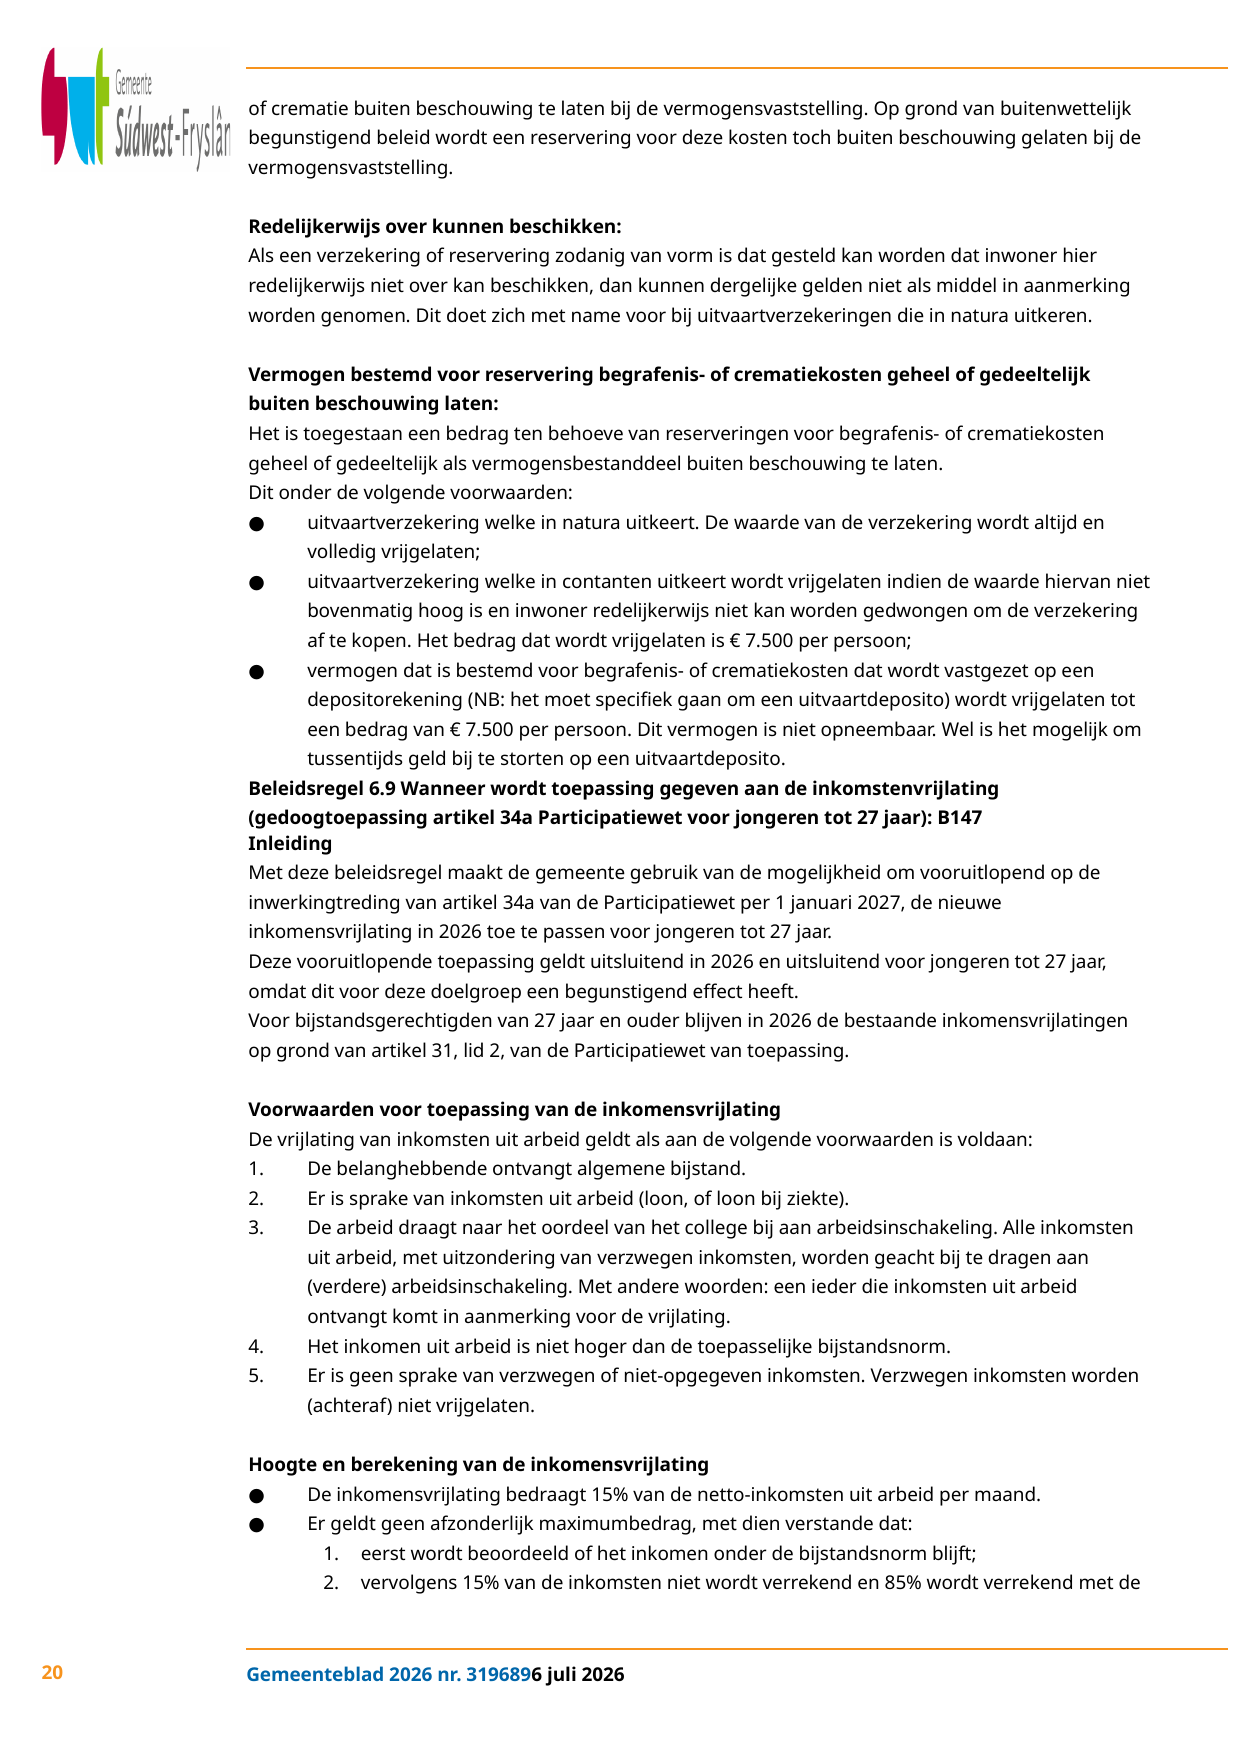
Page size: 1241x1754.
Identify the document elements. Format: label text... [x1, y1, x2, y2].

table_header Beleidsregel 6.9 Wanneer wordt toepassing gegeven aan de inkomstenvrijlating (gedoogtoepassing artikel 34a Participatiewet voor jongeren tot 27 jaar): B147 [248, 775, 1152, 830]
table_cell Inleiding Met deze beleidsregel maakt de gemeente gebruik van de mogelijkheid om vooruitlopend op de inwerkingtreding van artikel 34a van de Participatiewet per 1 januari 2027, de nieuwe inkomensvrijlating in 2026 toe te passen voor jongeren tot 27 jaar. Deze vooruitlopende toepassing geldt uitsluitend in 2026 en uitsluitend voor jongeren tot 27 jaar, omdat dit voor deze doelgroep een begunstigend effect heeft. Voor bijstandsgerechtigden van 27 jaar en ouder blijven in 2026 de bestaande inkomensvrijlatingen op grond van artikel 31, lid 2, van de Participatiewet van toepassing. Voorwaarden voor toepassing van de inkomensvrijlating De vrijlating van inkomsten uit arbeid geldt als aan de volgende voorwaarden is voldaan: De belanghebbende ontvangt algemene bijstand. Er is sprake van inkomsten uit arbeid (loon, of loon bij ziekte). De arbeid draagt naar het oordeel van het college bij aan arbeidsinschakeling. Alle inkomsten uit arbeid, met uitzondering van verzwegen inkomsten, worden geacht bij te dragen aan (verdere) arbeidsinschakeling. Met andere woorden: een ieder die inkomsten uit arbeid ontvangt komt in aanmerking voor de vrijlating. Het inkomen uit arbeid is niet hoger dan de toepasselijke bijstandsnorm. Er is geen sprake van verzwegen of niet-opgegeven inkomsten. Verzwegen inkomsten worden (achteraf) niet vrijgelaten. Hoogte en berekening van de inkomensvrijlating De inkomensvrijlating bedraagt 15% van de netto-inkomsten uit arbeid per maand. Er geldt geen afzonderlijk maximumbedrag, met dien verstande dat: eerst wordt beoordeeld of het inkomen onder de bijstandsnorm blijft; vervolgens 15% van de inkomsten niet wordt verrekend en 85% wordt verrekend met de [248, 830, 1152, 1595]
table_cell of crematie buiten beschouwing te laten bij de vermogensvaststelling. Op grond van buitenwettelijk begunstigend beleid wordt een reservering voor deze kosten toch buiten beschouwing gelaten bij de vermogensvaststelling. Redelijkerwijs over kunnen beschikken: Als een verzekering of reservering zodanig van vorm is dat gesteld kan worden dat inwoner hier redelijkerwijs niet over kan beschikken, dan kunnen dergelijke gelden niet als middel in aanmerking worden genomen. Dit doet zich met name voor bij uitvaartverzekeringen die in natura uitkeren. Vermogen bestemd voor reservering begrafenis- of crematiekosten geheel of gedeeltelijk buiten beschouwing laten: Het is toegestaan een bedrag ten behoeve van reserveringen voor begrafenis- of crematiekosten geheel of gedeeltelijk als vermogensbestanddeel buiten beschouwing te laten. Dit onder de volgende voorwaarden: uitvaartverzekering welke in natura uitkeert. De waarde van de verzekering wordt altijd en volledig vrijgelaten; uitvaartverzekering welke in contanten uitkeert wordt vrijgelaten indien de waarde hiervan niet bovenmatig hoog is en inwoner redelijkerwijs niet kan worden gedwongen om de verzekering af te kopen. Het bedrag dat wordt vrijgelaten is € 7.500 per persoon; vermogen dat is bestemd voor begrafenis- of crematiekosten dat wordt vastgezet op een depositorekening (NB: het moet specifiek gaan om een uitvaartdeposito) wordt vrijgelaten tot een bedrag van € 7.500 per persoon. Dit vermogen is niet opneembaar. Wel is het mogelijk om tussentijds geld bij te storten op een uitvaartdeposito. [248, 95, 1152, 771]
picture [41, 47, 231, 172]
